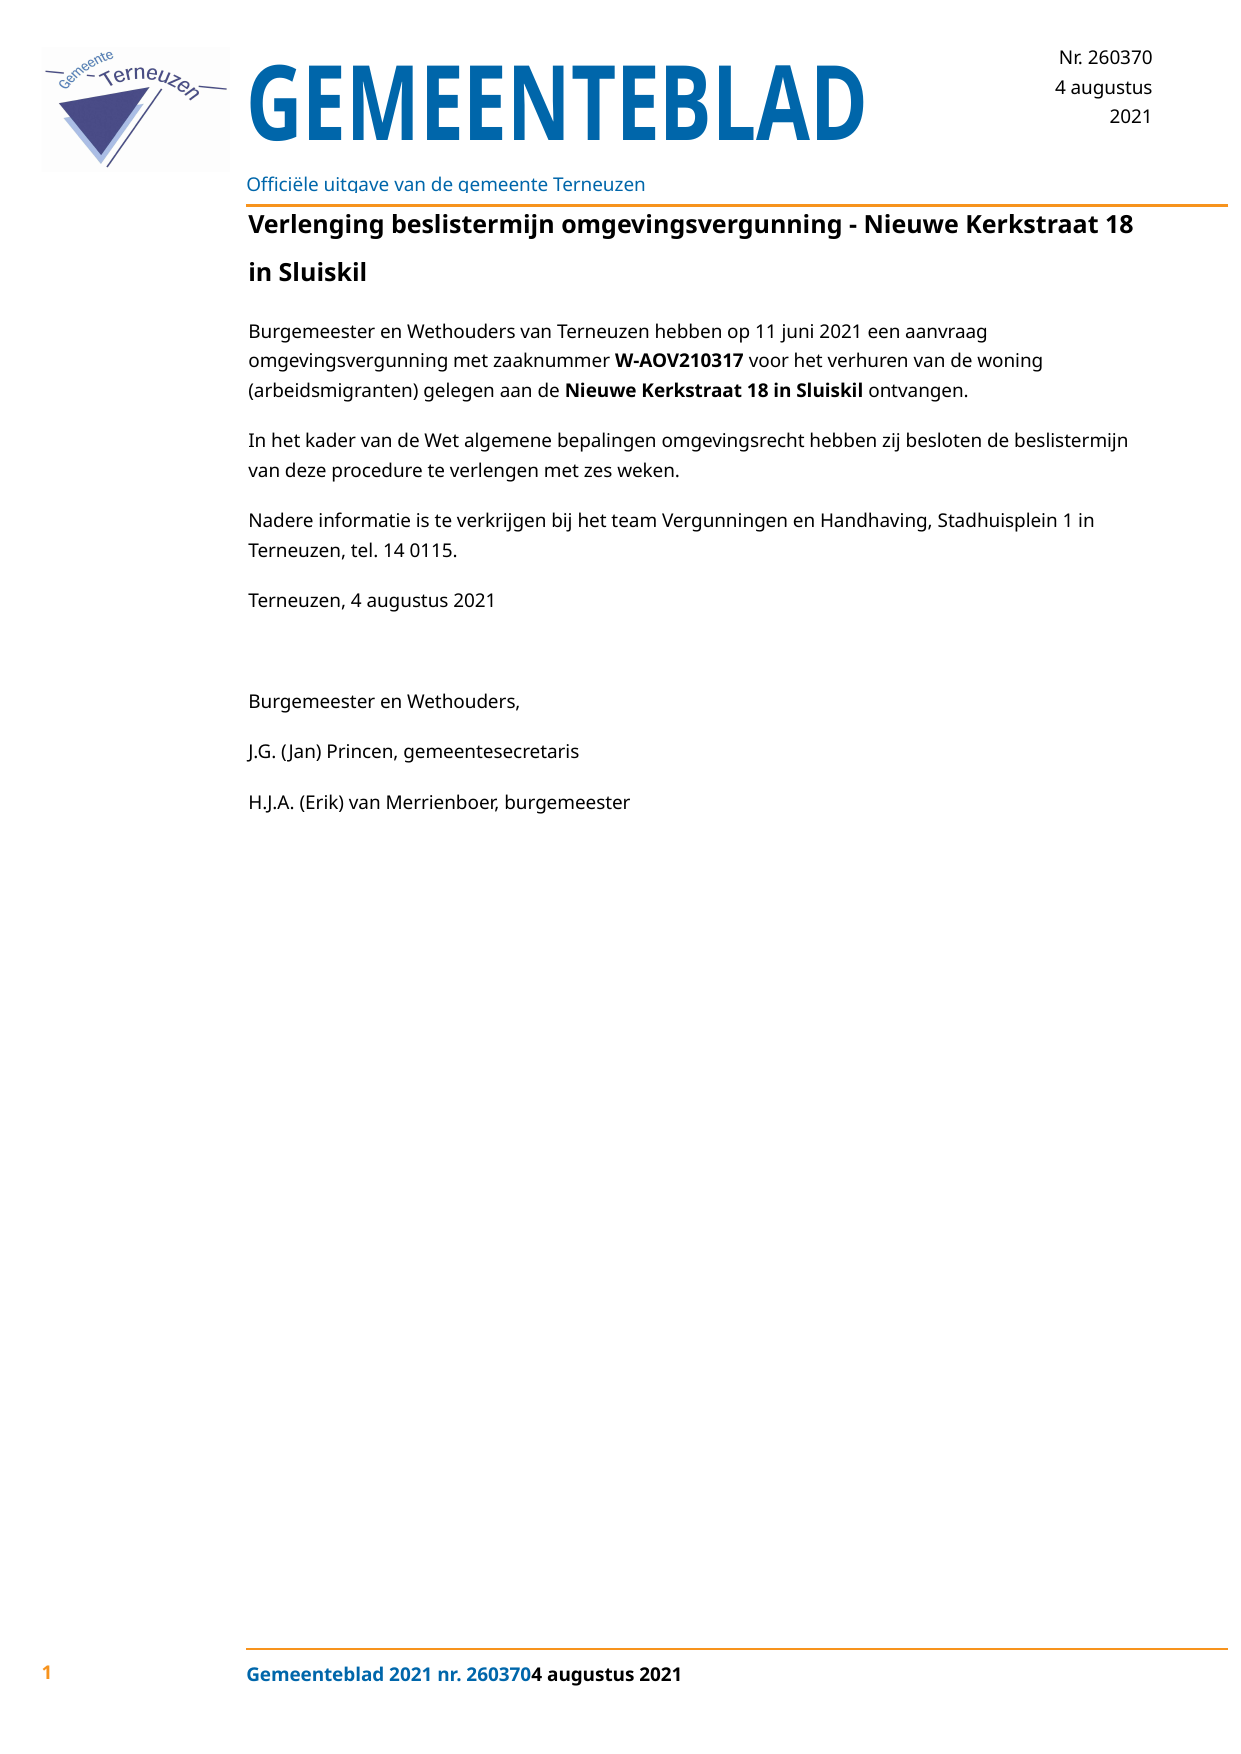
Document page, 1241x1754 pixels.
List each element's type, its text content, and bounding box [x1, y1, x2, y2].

text Verlenging beslistermijn omgevingsvergunning - Nieuwe Kerkstraat 18 in Sluiskil [248, 207, 1152, 288]
text H.J.A. (Erik) van Merrienboer, burgemeester [248, 789, 1152, 815]
text Nadere informatie is te verkrijgen bij het team Vergunningen en Handhaving, Stadhuisplein 1 in Terneuzen, tel. 14 0115. [248, 507, 1152, 563]
text Terneuzen, 4 augustus 2021 [248, 587, 1152, 613]
text Burgemeester en Wethouders van Terneuzen hebben op 11 juni 2021 een aanvraag omgevingsvergunning met zaaknummer W-AOV210317 voor het verhuren van de woning (arbeidsmigranten) gelegen aan de Nieuwe Kerkstraat 18 in Sluiskil ontvangen. [248, 318, 1152, 403]
picture [41, 47, 231, 172]
text In het kader van de Wet algemene bepalingen omgevingsrecht hebben zij besloten de beslistermijn van deze procedure te verlengen met zes weken. [248, 427, 1152, 483]
text Burgemeester en Wethouders, [248, 688, 1152, 714]
text J.G. (Jan) Princen, gemeentesecretaris [248, 739, 1152, 764]
